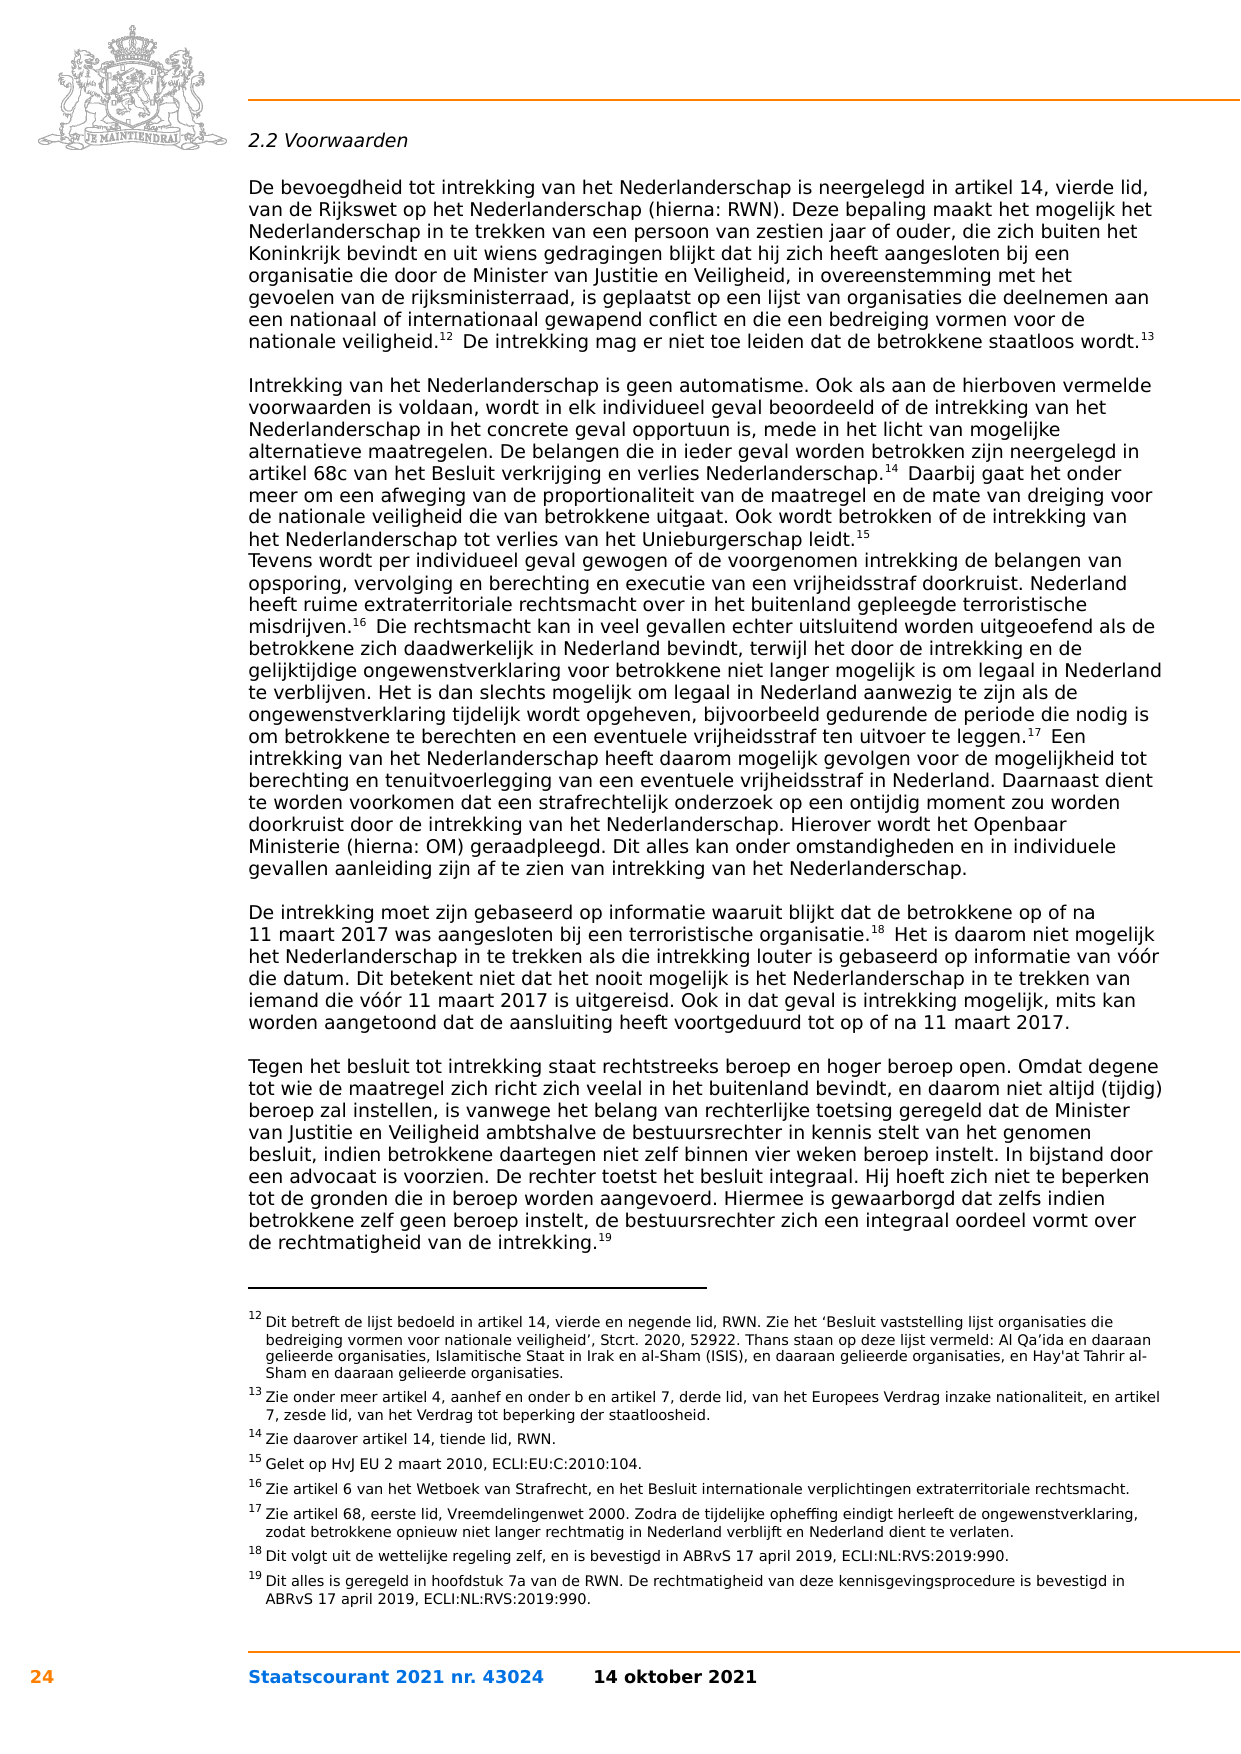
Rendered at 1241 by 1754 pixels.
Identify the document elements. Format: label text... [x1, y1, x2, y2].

text Zie onder meer artikel 4, aanhef en onder b en artikel 7, derde lid, van het Europees Verdrag inzake nationaliteit, en artikel 7, zesde lid, van het Verdrag tot beperking der staatloosheid. [248, 1385, 1163, 1424]
text Gelet op HvJ EU 2 maart 2010, ECLI:EU:C:2010:104. [248, 1452, 1163, 1474]
text Zie artikel 6 van het Wetboek van Strafrecht, en het Besluit internationale verplichtingen extraterritoriale rechtsmacht. [248, 1477, 1163, 1499]
text Tegen het besluit tot intrekking staat rechtstreeks beroep en hoger beroep open. Omdat degene tot wie de maatregel zich richt zich veelal in het buitenland bevindt, en daarom niet altijd (tijdig) beroep zal instellen, is vanwege het belang van rechterlijke toetsing geregeld dat de Minister van Justitie en Veiligheid ambtshalve de bestuursrechter in kennis stelt van het genomen besluit, indien betrokkene daartegen niet zelf binnen vier weken beroep instelt. In bijstand door een advocaat is voorzien. De rechter toetst het besluit integraal. Hij hoeft zich niet te beperken tot de gronden die in beroep worden aangevoerd. Hiermee is gewaarborgd dat zelfs indien betrokkene zelf geen beroep instelt, de bestuursrechter zich een integraal oordeel vormt over de rechtmatigheid van de intrekking. [248, 1056, 1163, 1253]
subtitle 2.2 Voorwaarden [248, 130, 1163, 152]
text Intrekking van het Nederlanderschap is geen automatisme. Ook als aan de hierboven vermelde voorwaarden is voldaan, wordt in elk individueel geval beoordeeld of de intrekking van het Nederlanderschap in het concrete geval opportuun is, mede in het licht van mogelijke alternatieve maatregelen. De belangen die in ieder geval worden betrokken zijn neergelegd in artikel 68c van het Besluit verkrijging en verlies Nederlanderschap. Daarbij gaat het onder meer om een afweging van de proportionaliteit van de maatregel en de mate van dreiging voor de nationale veiligheid die van betrokkene uitgaat. Ook wordt betrokken of de intrekking van het Nederlanderschap tot verlies van het Unieburgerschap leidt. [248, 374, 1163, 550]
text Tevens wordt per individueel geval gewogen of de voorgenomen intrekking de belangen van opsporing, vervolging en berechting en executie van een vrijheidsstraf doorkruist. Nederland heeft ruime extraterritoriale rechtsmacht over in het buitenland gepleegde terroristische misdrijven. Die rechtsmacht kan in veel gevallen echter uitsluitend worden uitgeoefend als de betrokkene zich daadwerkelijk in Nederland bevindt, terwijl het door de intrekking en de gelijktijdige ongewenstverklaring voor betrokkene niet langer mogelijk is om legaal in Nederland te verblijven. Het is dan slechts mogelijk om legaal in Nederland aanwezig te zijn als de ongewenstverklaring tijdelijk wordt opgeheven, bijvoorbeeld gedurende de periode die nodig is om betrokkene te berechten en een eventuele vrijheidsstraf ten uitvoer te leggen. Een intrekking van het Nederlanderschap heeft daarom mogelijk gevolgen voor de mogelijkheid tot berechting en tenuitvoerlegging van een eventuele vrijheidsstraf in Nederland. Daarnaast dient te worden voorkomen dat een strafrechtelijk onderzoek op een ontijdig moment zou worden doorkruist door de intrekking van het Nederlanderschap. Hierover wordt het Openbaar Ministerie (hierna: OM) geraadpleegd. Dit alles kan onder omstandigheden en in individuele gevallen aanleiding zijn af te zien van intrekking van het Nederlanderschap. [248, 550, 1163, 880]
picture [38, 25, 227, 150]
text Dit betreft de lijst bedoeld in artikel 14, vierde en negende lid, RWN. Zie het ‘Besluit vaststelling lijst organisaties die bedreiging vormen voor nationale veiligheid’, Stcrt. 2020, 52922. Thans staan op deze lijst vermeld: Al Qa’ida en daaraan gelieerde organisaties, Islamitische Staat in Irak en al-Sham (ISIS), en daaraan gelieerde organisaties, en Hay'at Tahrir al-Sham en daaraan gelieerde organisaties. [248, 1309, 1163, 1382]
text De bevoegdheid tot intrekking van het Nederlanderschap is neergelegd in artikel 14, vierde lid, van de Rijkswet op het Nederlanderschap (hierna: RWN). Deze bepaling maakt het mogelijk het Nederlanderschap in te trekken van een persoon van zestien jaar of ouder, die zich buiten het Koninkrijk bevindt en uit wiens gedragingen blijkt dat hij zich heeft aangesloten bij een organisatie die door de Minister van Justitie en Veiligheid, in overeenstemming met het gevoelen van de rijksministerraad, is geplaatst op een lijst van organisaties die deelnemen aan een nationaal of internationaal gewapend conflict en die een bedreiging vormen voor de nationale veiligheid. De intrekking mag er niet toe leiden dat de betrokkene staatloos wordt. [248, 177, 1163, 353]
text Dit alles is geregeld in hoofdstuk 7a van de RWN. De rechtmatigheid van deze kennisgevingsprocedure is bevestigd in ABRvS 17 april 2019, ECLI:NL:RVS:2019:990. [248, 1569, 1163, 1608]
text Dit volgt uit de wettelijke regeling zelf, en is bevestigd in ABRvS 17 april 2019, ECLI:NL:RVS:2019:990. [248, 1544, 1163, 1566]
text Zie daarover artikel 14, tiende lid, RWN. [248, 1427, 1163, 1449]
text Zie artikel 68, eerste lid, Vreemdelingenwet 2000. Zodra de tijdelijke opheffing eindigt herleeft de ongewenstverklaring, zodat betrokkene opnieuw niet langer rechtmatig in Nederland verblijft en Nederland dient te verlaten. [248, 1502, 1163, 1541]
text De intrekking moet zijn gebaseerd op informatie waaruit blijkt dat de betrokkene op of na 11 maart 2017 was aangesloten bij een terroristische organisatie. Het is daarom niet mogelijk het Nederlanderschap in te trekken als die intrekking louter is gebaseerd op informatie van vóór die datum. Dit betekent niet dat het nooit mogelijk is het Nederlanderschap in te trekken van iemand die vóór 11 maart 2017 is uitgereisd. Ook in dat geval is intrekking mogelijk, mits kan worden aangetoond dat de aansluiting heeft voortgeduurd tot op of na 11 maart 2017. [248, 902, 1163, 1034]
